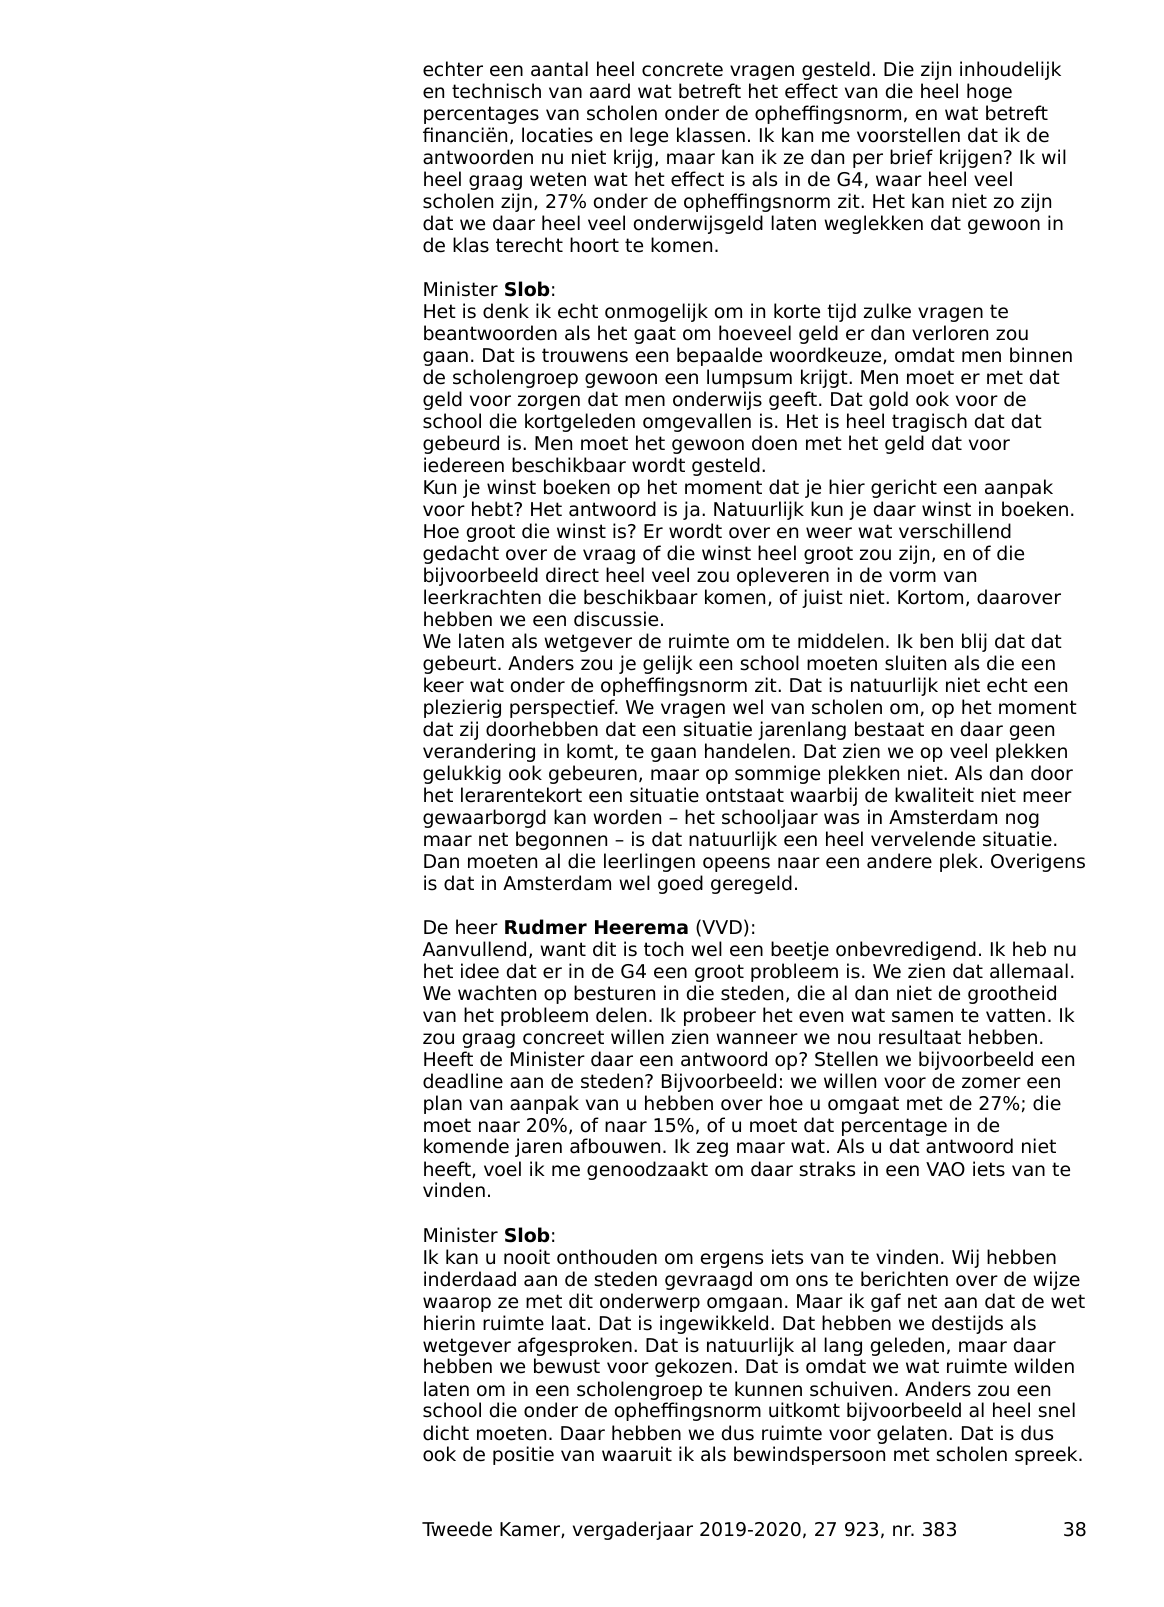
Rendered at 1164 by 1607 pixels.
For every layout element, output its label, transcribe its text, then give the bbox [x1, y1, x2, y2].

text De heer Rudmer Heerema (VVD): [422, 917, 1087, 939]
text Aanvullend, want dit is toch wel een beetje onbevredigend. Ik heb nu het idee dat er in de G4 een groot probleem is. We zien dat allemaal. We wachten op besturen in die steden, die al dan niet de grootheid van het probleem delen. Ik probeer het even wat samen te vatten. Ik zou graag concreet willen zien wanneer we nou resultaat hebben. Heeft de Minister daar een antwoord op? Stellen we bijvoorbeeld een deadline aan de steden? Bijvoorbeeld: we willen voor de zomer een plan van aanpak van u hebben over hoe u omgaat met de 27%; die moet naar 20%, of naar 15%, of u moet dat percentage in de komende jaren afbouwen. Ik zeg maar wat. Als u dat antwoord niet heeft, voel ik me genoodzaakt om daar straks in een VAO iets van te vinden. [422, 939, 1087, 1202]
text We laten als wetgever de ruimte om te middelen. Ik ben blij dat dat gebeurt. Anders zou je gelijk een school moeten sluiten als die een keer wat onder de opheffingsnorm zit. Dat is natuurlijk niet echt een plezierig perspectief. We vragen wel van scholen om, op het moment dat zij doorhebben dat een situatie jarenlang bestaat en daar geen verandering in komt, te gaan handelen. Dat zien we op veel plekken gelukkig ook gebeuren, maar op sommige plekken niet. Als dan door het lerarentekort een situatie ontstaat waarbij de kwaliteit niet meer gewaarborgd kan worden – het schooljaar was in Amsterdam nog maar net begonnen – is dat natuurlijk een heel vervelende situatie. Dan moeten al die leerlingen opeens naar een andere plek. Overigens is dat in Amsterdam wel goed geregeld. [422, 631, 1087, 894]
text Het is denk ik echt onmogelijk om in korte tijd zulke vragen te beantwoorden als het gaat om hoeveel geld er dan verloren zou gaan. Dat is trouwens een bepaalde woordkeuze, omdat men binnen de scholengroep gewoon een lumpsum krijgt. Men moet er met dat geld voor zorgen dat men onderwijs geeft. Dat gold ook voor de school die kortgeleden omgevallen is. Het is heel tragisch dat dat gebeurd is. Men moet het gewoon doen met het geld dat voor iedereen beschikbaar wordt gesteld. [422, 301, 1087, 477]
text Ik kan u nooit onthouden om ergens iets van te vinden. Wij hebben inderdaad aan de steden gevraagd om ons te berichten over de wijze waarop ze met dit onderwerp omgaan. Maar ik gaf net aan dat de wet hierin ruimte laat. Dat is ingewikkeld. Dat hebben we destijds als wetgever afgesproken. Dat is natuurlijk al lang geleden, maar daar hebben we bewust voor gekozen. Dat is omdat we wat ruimte wilden laten om in een scholengroep te kunnen schuiven. Anders zou een school die onder de opheffingsnorm uitkomt bijvoorbeeld al heel snel dicht moeten. Daar hebben we dus ruimte voor gelaten. Dat is dus ook de positie van waaruit ik als bewindspersoon met scholen spreek. [422, 1247, 1087, 1466]
text echter een aantal heel concrete vragen gesteld. Die zijn inhoudelijk en technisch van aard wat betreft het effect van die heel hoge percentages van scholen onder de opheffingsnorm, en wat betreft financiën, locaties en lege klassen. Ik kan me voorstellen dat ik de antwoorden nu niet krijg, maar kan ik ze dan per brief krijgen? Ik wil heel graag weten wat het effect is als in de G4, waar heel veel scholen zijn, 27% onder de opheffingsnorm zit. Het kan niet zo zijn dat we daar heel veel onderwijsgeld laten weglekken dat gewoon in de klas terecht hoort te komen. [422, 59, 1087, 257]
text Minister Slob: [422, 1224, 1087, 1247]
text Kun je winst boeken op het moment dat je hier gericht een aanpak voor hebt? Het antwoord is ja. Natuurlijk kun je daar winst in boeken. Hoe groot die winst is? Er wordt over en weer wat verschillend gedacht over de vraag of die winst heel groot zou zijn, en of die bijvoorbeeld direct heel veel zou opleveren in de vorm van leerkrachten die beschikbaar komen, of juist niet. Kortom, daarover hebben we een discussie. [422, 477, 1087, 631]
text Minister Slob: [422, 279, 1087, 301]
